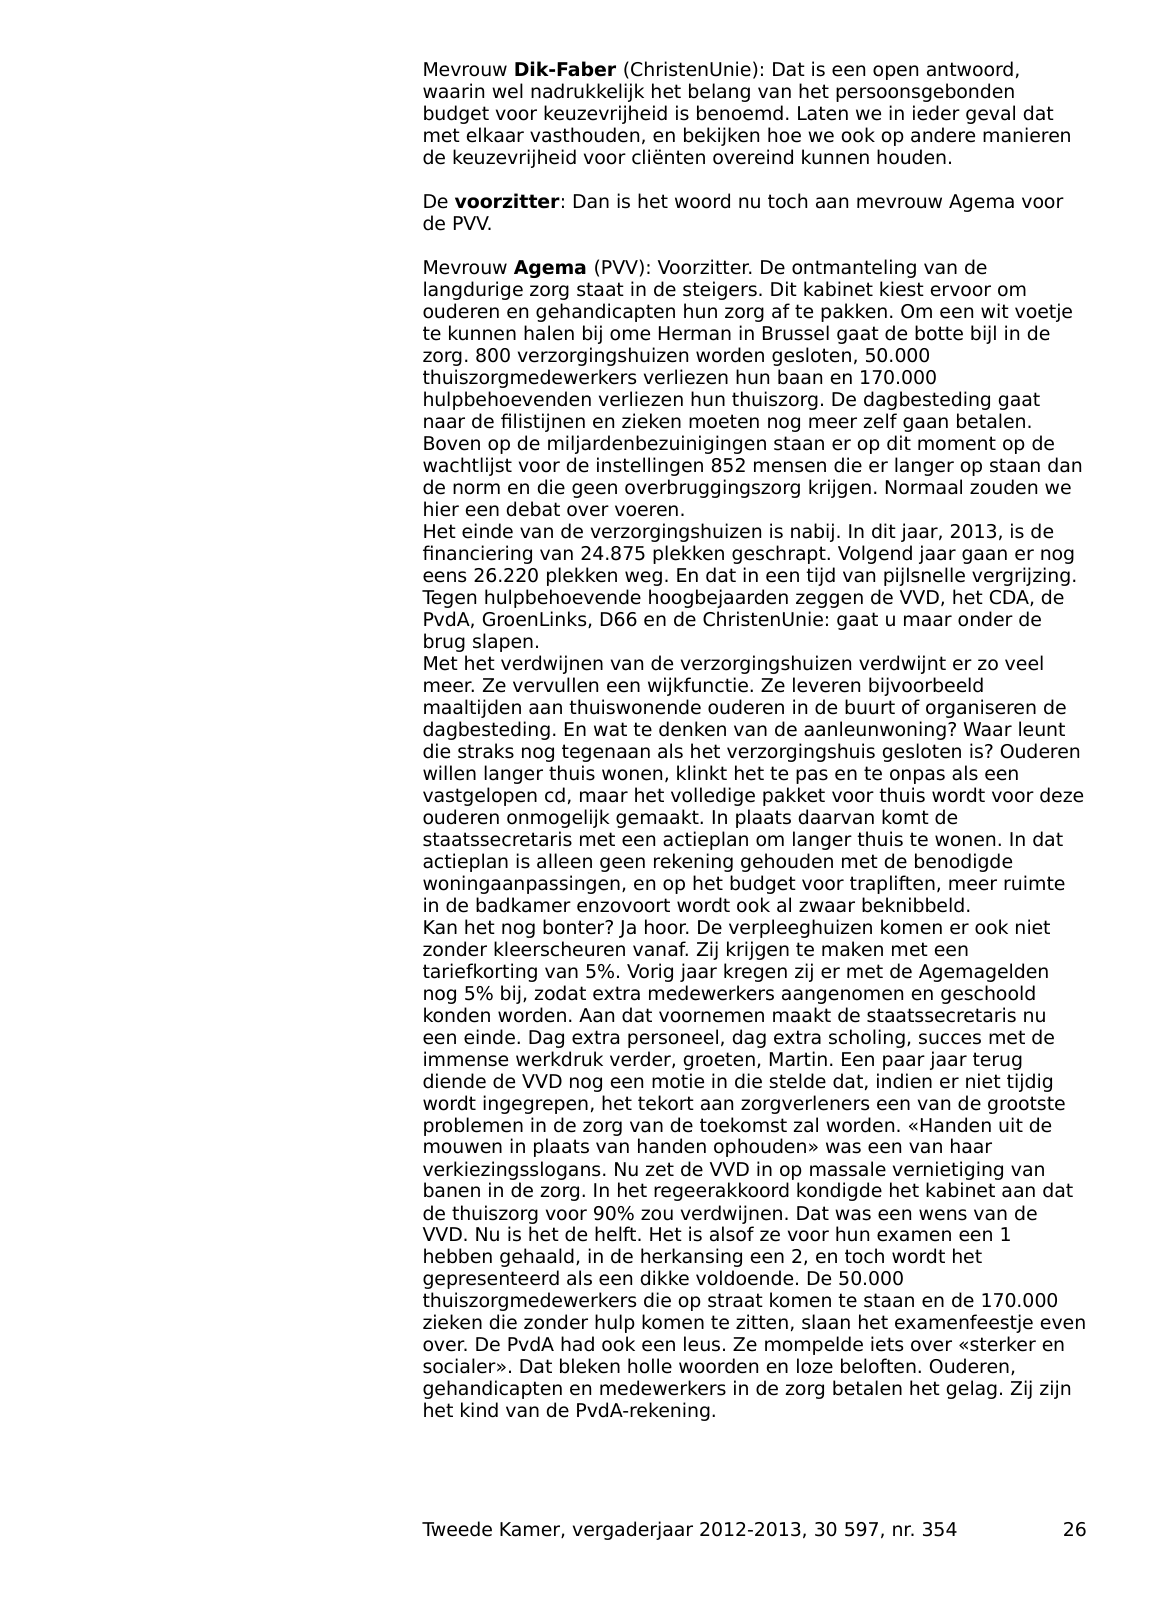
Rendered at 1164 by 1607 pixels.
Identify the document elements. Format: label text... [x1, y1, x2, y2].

text Met het verdwijnen van de verzorgingshuizen verdwijnt er zo veel meer. Ze vervullen een wijkfunctie. Ze leveren bijvoorbeeld maaltijden aan thuiswonende ouderen in de buurt of organiseren de dagbesteding. En wat te denken van de aanleunwoning? Waar leunt die straks nog tegenaan als het verzorgingshuis gesloten is? Ouderen willen langer thuis wonen, klinkt het te pas en te onpas als een vastgelopen cd, maar het volledige pakket voor thuis wordt voor deze ouderen onmogelijk gemaakt. In plaats daarvan komt de staatssecretaris met een actieplan om langer thuis te wonen. In dat actieplan is alleen geen rekening gehouden met de benodigde woningaanpassingen, en op het budget voor trapliften, meer ruimte in de badkamer enzovoort wordt ook al zwaar beknibbeld. [422, 653, 1087, 917]
text Het einde van de verzorgingshuizen is nabij. In dit jaar, 2013, is de financiering van 24.875 plekken geschrapt. Volgend jaar gaan er nog eens 26.220 plekken weg. En dat in een tijd van pijlsnelle vergrijzing. Tegen hulpbehoevende hoogbejaarden zeggen de VVD, het CDA, de PvdA, GroenLinks, D66 en de ChristenUnie: gaat u maar onder de brug slapen. [422, 521, 1087, 653]
text Mevrouw Agema (PVV): Voorzitter. De ontmanteling van de langdurige zorg staat in de steigers. Dit kabinet kiest ervoor om ouderen en gehandicapten hun zorg af te pakken. Om een wit voetje te kunnen halen bij ome Herman in Brussel gaat de botte bijl in de zorg. 800 verzorgingshuizen worden gesloten, 50.000 thuiszorgmedewerkers verliezen hun baan en 170.000 hulpbehoevenden verliezen hun thuiszorg. De dagbesteding gaat naar de filistijnen en zieken moeten nog meer zelf gaan betalen. Boven op de miljardenbezuinigingen staan er op dit moment op de wachtlijst voor de instellingen 852 mensen die er langer op staan dan de norm en die geen overbruggingszorg krijgen. Normaal zouden we hier een debat over voeren. [422, 257, 1087, 521]
text Mevrouw Dik-Faber (ChristenUnie): Dat is een open antwoord, waarin wel nadrukkelijk het belang van het persoonsgebonden budget voor keuzevrijheid is benoemd. Laten we in ieder geval dat met elkaar vasthouden, en bekijken hoe we ook op andere manieren de keuzevrijheid voor cliënten overeind kunnen houden. [422, 59, 1087, 169]
text Kan het nog bonter? Ja hoor. De verpleeghuizen komen er ook niet zonder kleerscheuren vanaf. Zij krijgen te maken met een tariefkorting van 5%. Vorig jaar kregen zij er met de Agemagelden nog 5% bij, zodat extra medewerkers aangenomen en geschoold konden worden. Aan dat voornemen maakt de staatssecretaris nu een einde. Dag extra personeel, dag extra scholing, succes met de immense werkdruk verder, groeten, Martin. Een paar jaar terug diende de VVD nog een motie in die stelde dat, indien er niet tijdig wordt ingegrepen, het tekort aan zorgverleners een van de grootste problemen in de zorg van de toekomst zal worden. «Handen uit de mouwen in plaats van handen ophouden» was een van haar verkiezingsslogans. Nu zet de VVD in op massale vernietiging van banen in de zorg. In het regeerakkoord kondigde het kabinet aan dat de thuiszorg voor 90% zou verdwijnen. Dat was een wens van de VVD. Nu is het de helft. Het is alsof ze voor hun examen een 1 hebben gehaald, in de herkansing een 2, en toch wordt het gepresenteerd als een dikke voldoende. De 50.000 thuiszorgmedewerkers die op straat komen te staan en de 170.000 zieken die zonder hulp komen te zitten, slaan het examenfeestje even over. De PvdA had ook een leus. Ze mompelde iets over «sterker en socialer». Dat bleken holle woorden en loze beloften. Ouderen, gehandicapten en medewerkers in de zorg betalen het gelag. Zij zijn het kind van de PvdA-rekening. [422, 917, 1087, 1422]
text De voorzitter: Dan is het woord nu toch aan mevrouw Agema voor de PVV. [422, 191, 1087, 235]
